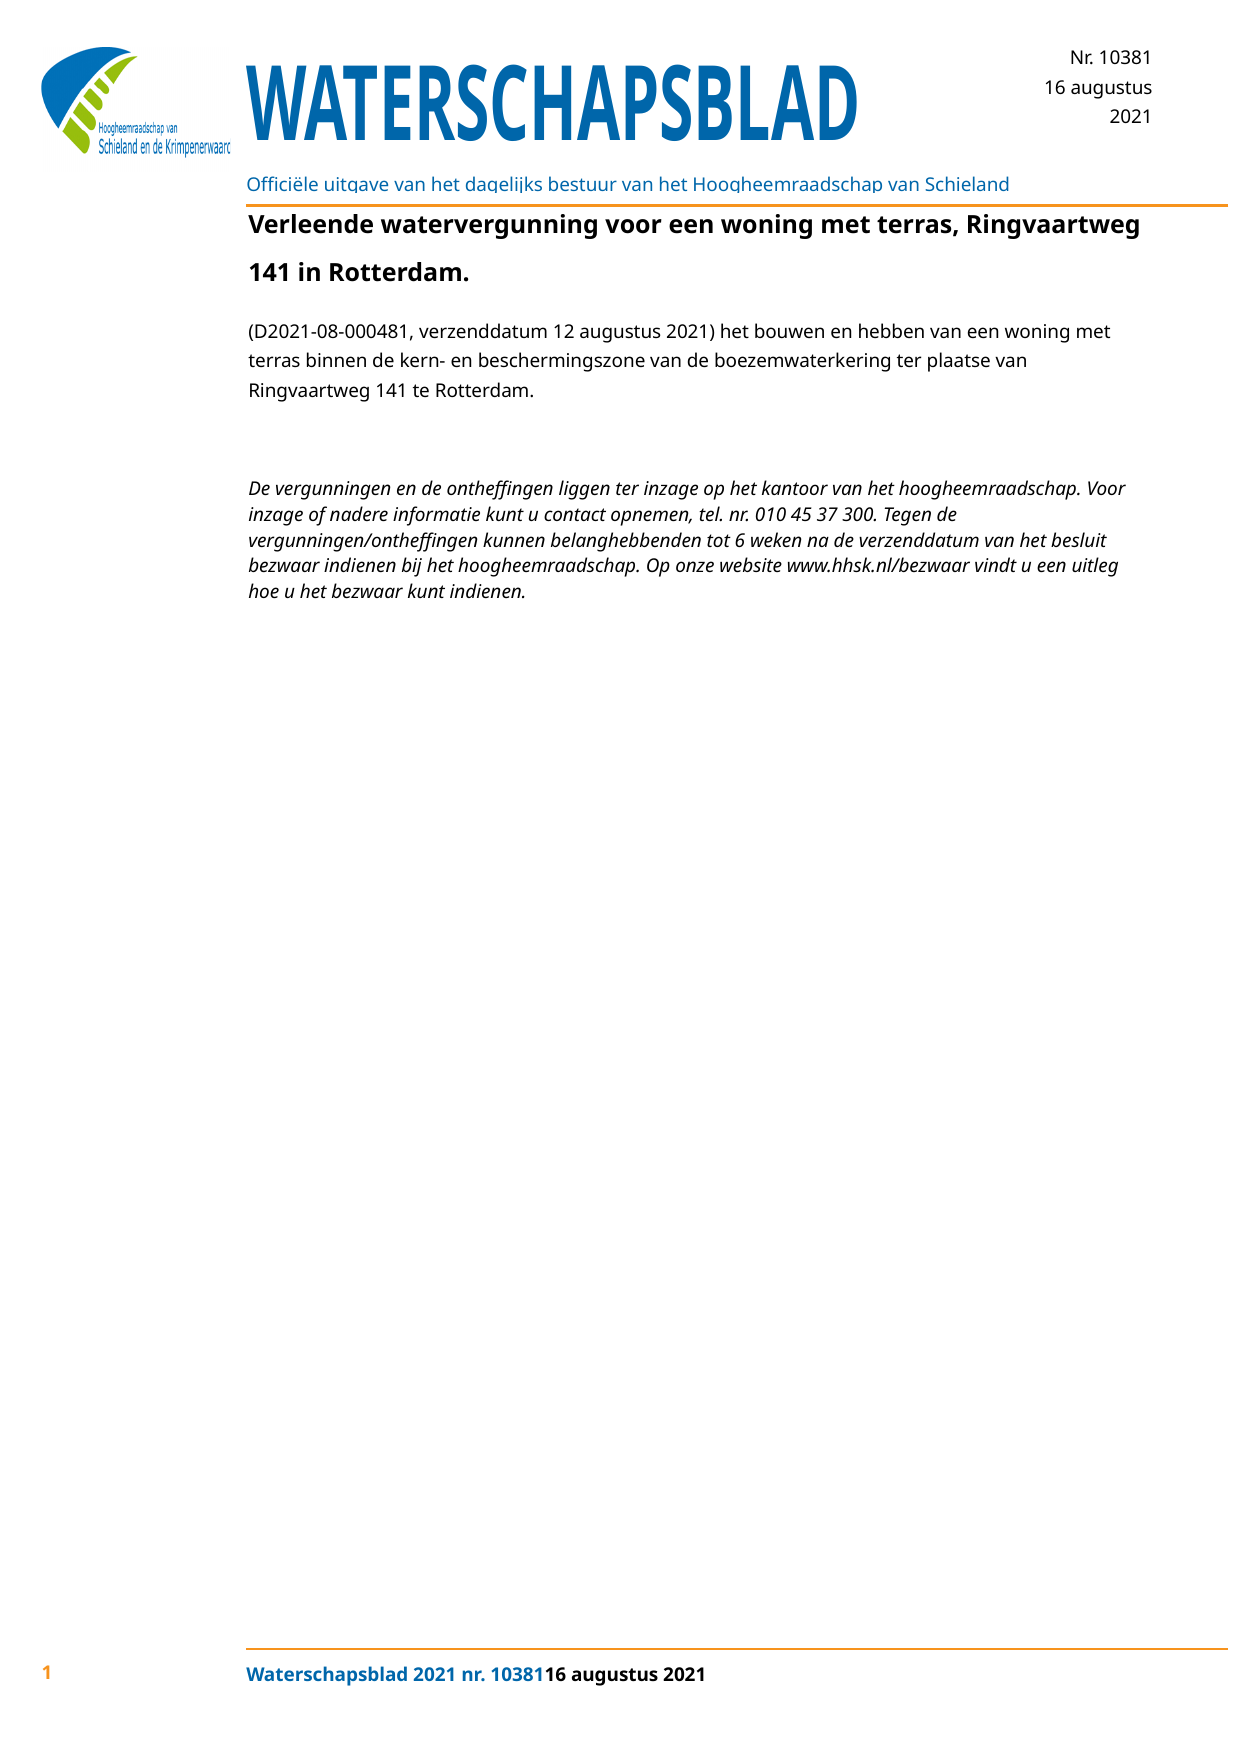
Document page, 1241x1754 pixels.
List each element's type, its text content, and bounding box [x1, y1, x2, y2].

text De vergunningen en de ontheffingen liggen ter inzage op het kantoor van het hoogheemraadschap. Voor inzage of nadere informatie kunt u contact opnemen, tel. nr. 010 45 37 300. Tegen de vergunningen/ontheffingen kunnen belanghebbenden tot 6 weken na de verzenddatum van het besluit bezwaar indienen bij het hoogheemraadschap. Op onze website www.hhsk.nl/bezwaar vindt u een uitleg hoe u het bezwaar kunt indienen. [248, 475, 1152, 604]
picture [41, 47, 231, 172]
text (D2021-08-000481, verzenddatum 12 augustus 2021) het bouwen en hebben van een woning met terras binnen de kern- en beschermingszone van de boezemwaterkering ter plaatse van Ringvaartweg 141 te Rotterdam. [248, 318, 1152, 403]
text Verleende watervergunning voor een woning met terras, Ringvaartweg 141 in Rotterdam. [248, 207, 1152, 288]
